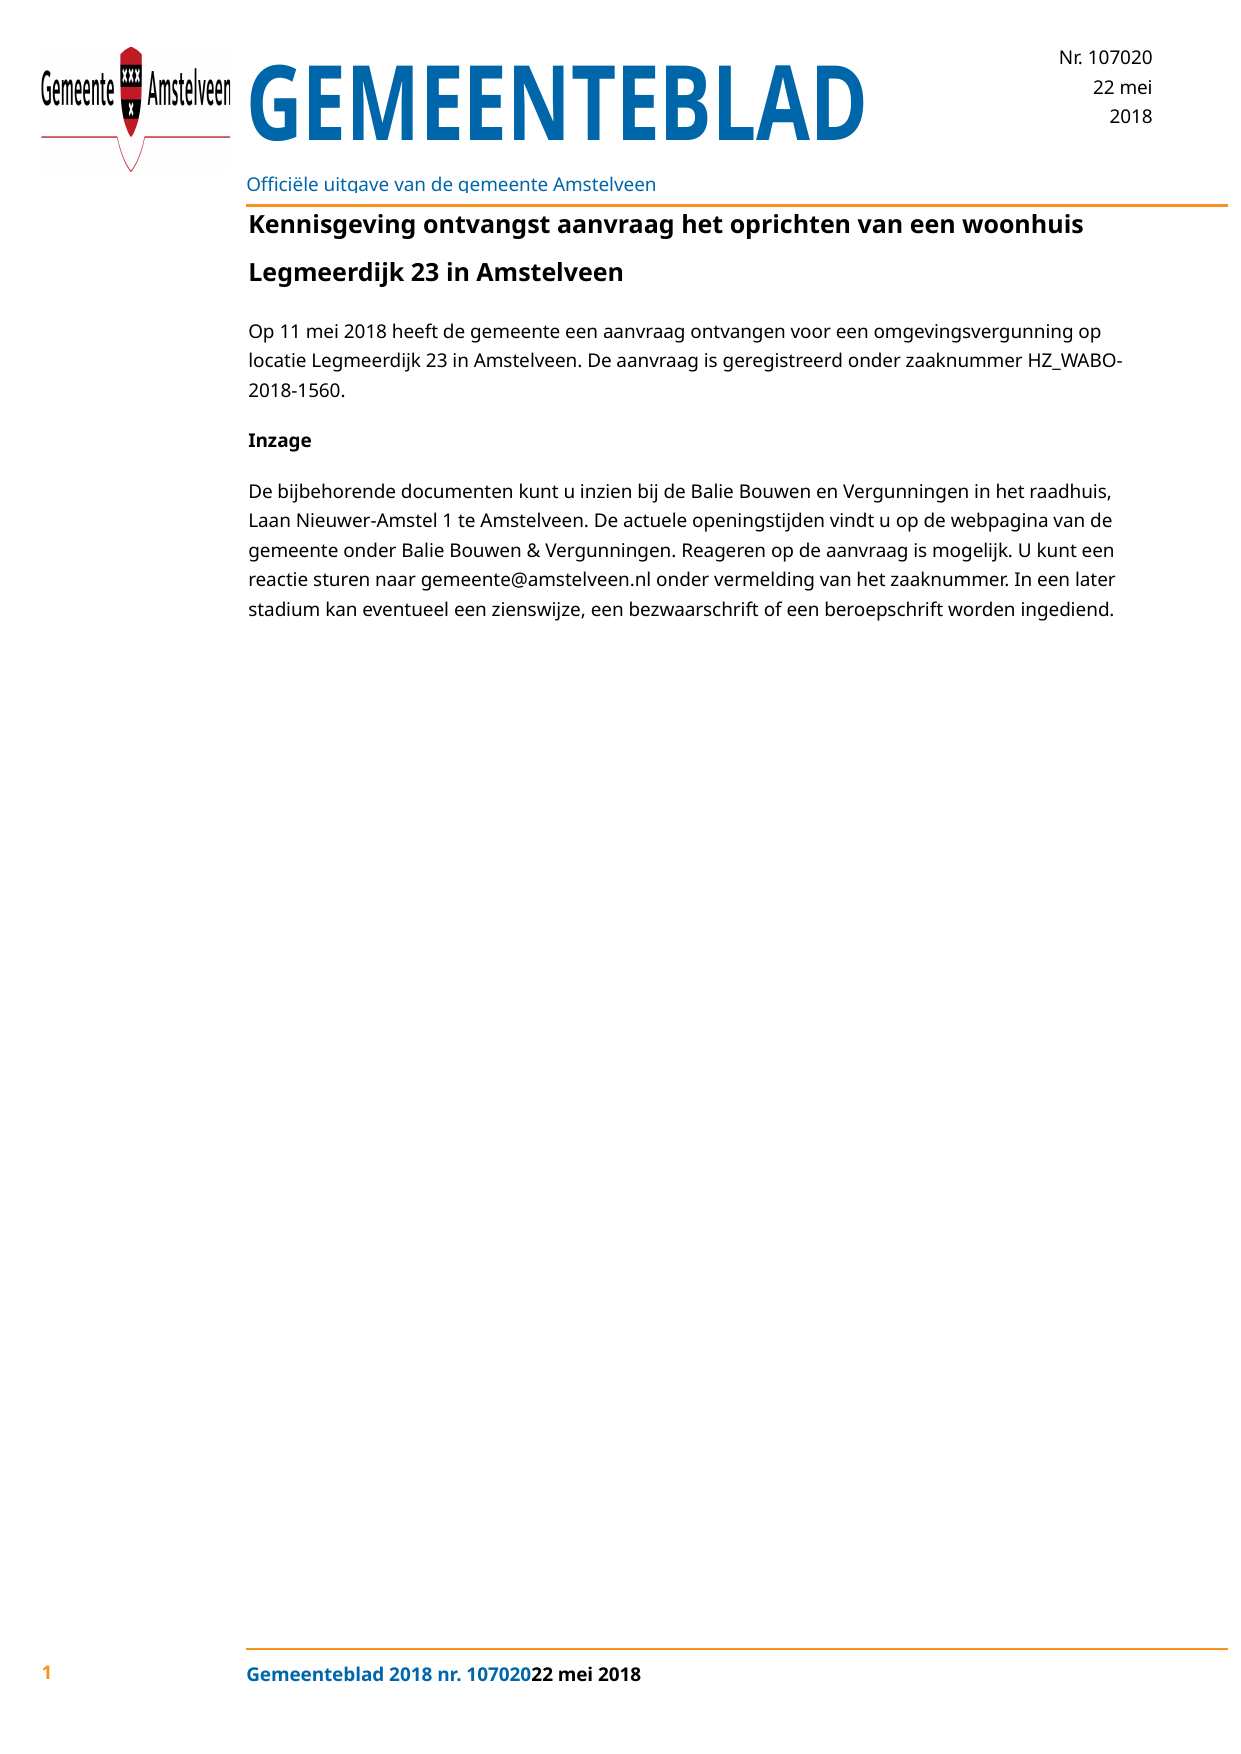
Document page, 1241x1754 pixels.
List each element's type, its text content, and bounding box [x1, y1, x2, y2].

text Op 11 mei 2018 heeft de gemeente een aanvraag ontvangen voor een omgevingsvergunning op locatie Legmeerdijk 23 in Amstelveen. De aanvraag is geregistreerd onder zaaknummer HZ_WABO-2018-1560. [248, 318, 1152, 403]
text Kennisgeving ontvangst aanvraag het oprichten van een woonhuis Legmeerdijk 23 in Amstelveen [248, 207, 1152, 288]
text De bijbehorende documenten kunt u inzien bij de Balie Bouwen en Vergunningen in het raadhuis, Laan Nieuwer-Amstel 1 te Amstelveen. De actuele openingstijden vindt u op de webpagina van de gemeente onder Balie Bouwen & Vergunningen. Reageren op de aanvraag is mogelijk. U kunt een reactie sturen naar gemeente@amstelveen.nl onder vermelding van het zaaknummer. In een later stadium kan eventueel een zienswijze, een bezwaarschrift of een beroepschrift worden ingediend. [248, 478, 1152, 622]
text Inzage [248, 427, 1152, 453]
picture [41, 47, 231, 172]
